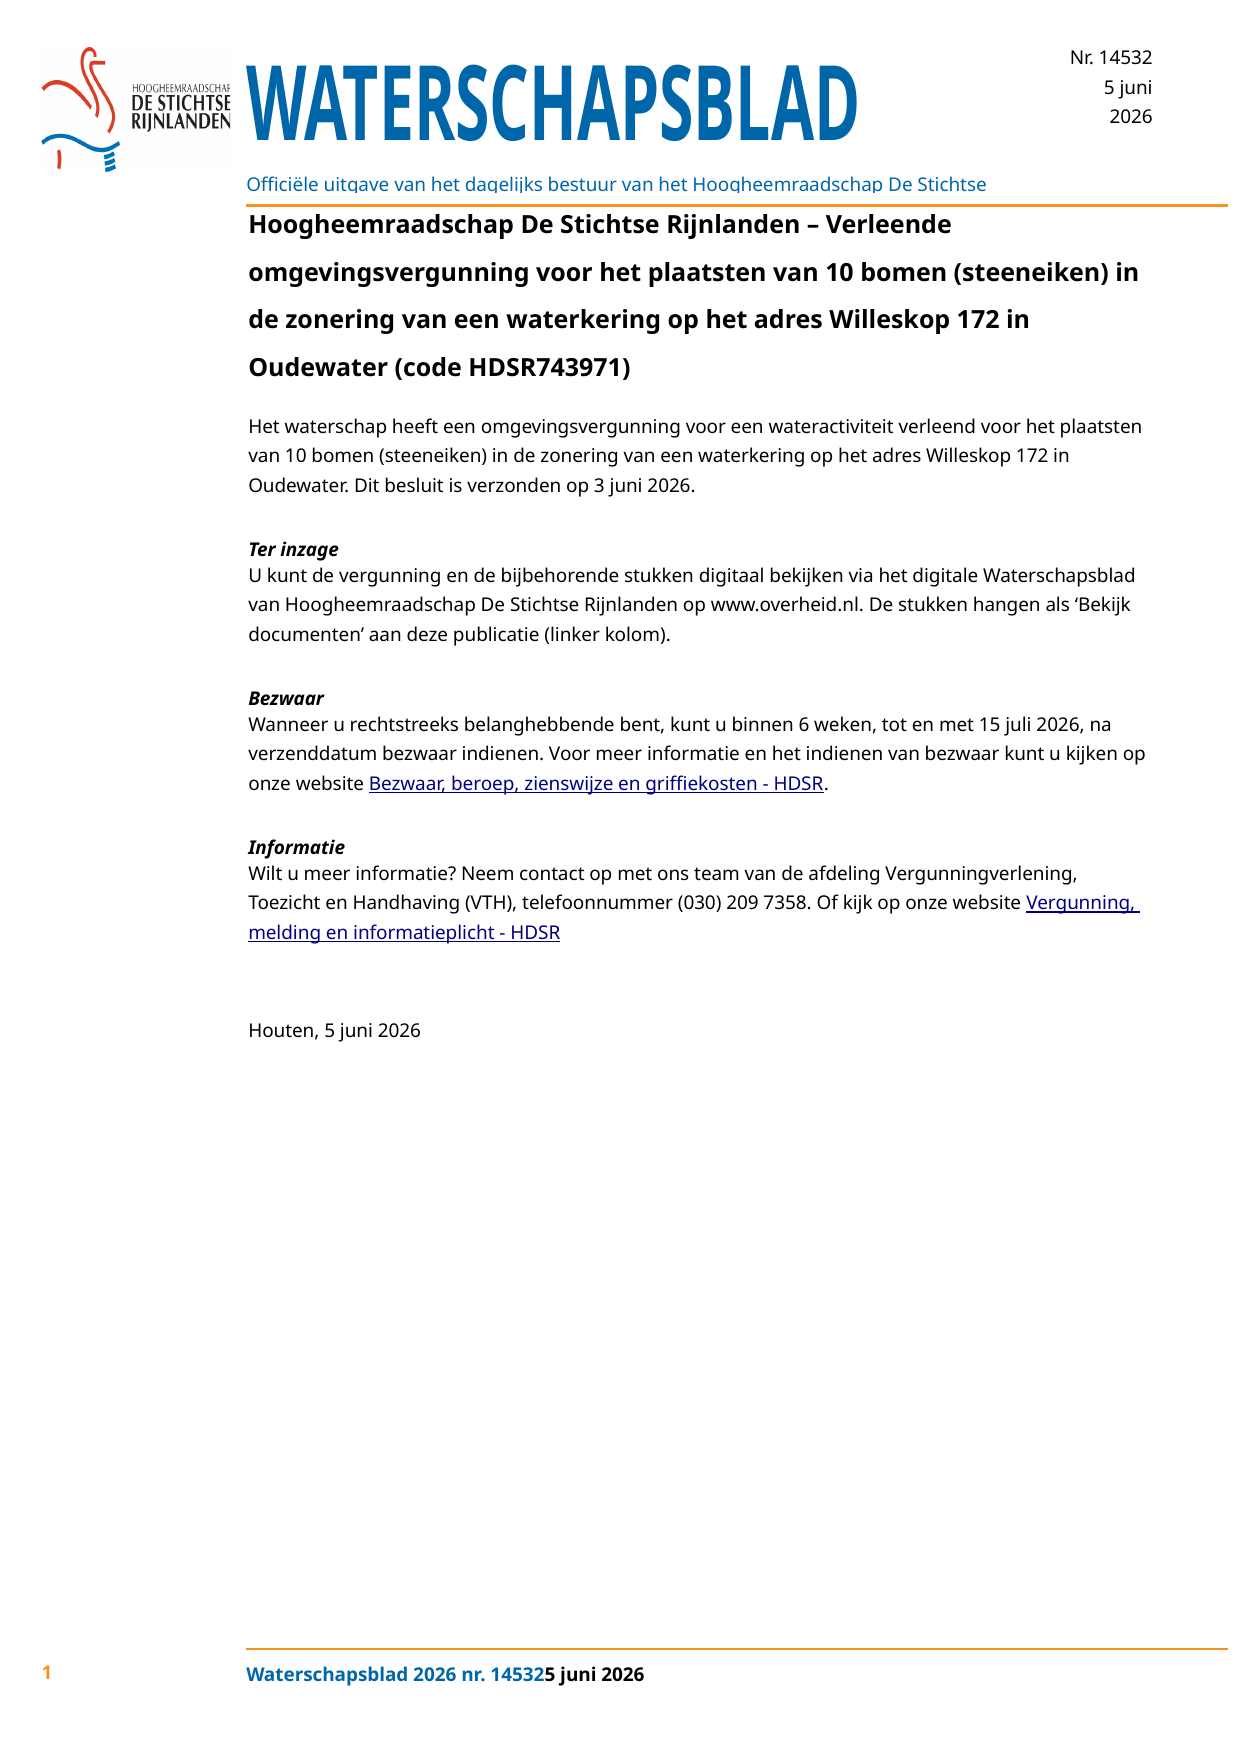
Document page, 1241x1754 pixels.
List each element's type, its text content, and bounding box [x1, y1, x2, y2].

text Ter inzage [248, 536, 1152, 562]
text Wanneer u rechtstreeks belanghebbende bent, kunt u binnen 6 weken, tot en met 15 juli 2026, na verzenddatum bezwaar indienen. Voor meer informatie en het indienen van bezwaar kunt u kijken op onze website Bezwaar, beroep, zienswijze en griffiekosten - HDSR. [248, 711, 1152, 796]
text Houten, 5 juni 2026 [248, 1017, 1152, 1043]
text Bezwaar [248, 685, 1152, 711]
text Hoogheemraadschap De Stichtse Rijnlanden – Verleende omgevingsvergunning voor het plaatsten van 10 bomen (steeneiken) in de zonering van een waterkering op het adres Willeskop 172 in Oudewater (code HDSR743971) [248, 207, 1152, 384]
text U kunt de vergunning en de bijbehorende stukken digitaal bekijken via het digitale Waterschapsblad van Hoogheemraadschap De Stichtse Rijnlanden op www.overheid.nl. De stukken hangen als ‘Bekijk documenten’ aan deze publicatie (linker kolom). [248, 562, 1152, 647]
picture [41, 47, 231, 172]
text Wilt u meer informatie? Neem contact op met ons team van de afdeling Vergunningverlening, Toezicht en Handhaving (VTH), telefoonnummer (030) 209 7358. Of kijk op onze website Vergunning, melding en informatieplicht - HDSR [248, 860, 1152, 944]
text Het waterschap heeft een omgevingsvergunning voor een wateractiviteit verleend voor het plaatsten van 10 bomen (steeneiken) in de zonering van een waterkering op het adres Willeskop 172 in Oudewater. Dit besluit is verzonden op 3 juni 2026. [248, 413, 1152, 498]
text Informatie [248, 834, 1152, 860]
